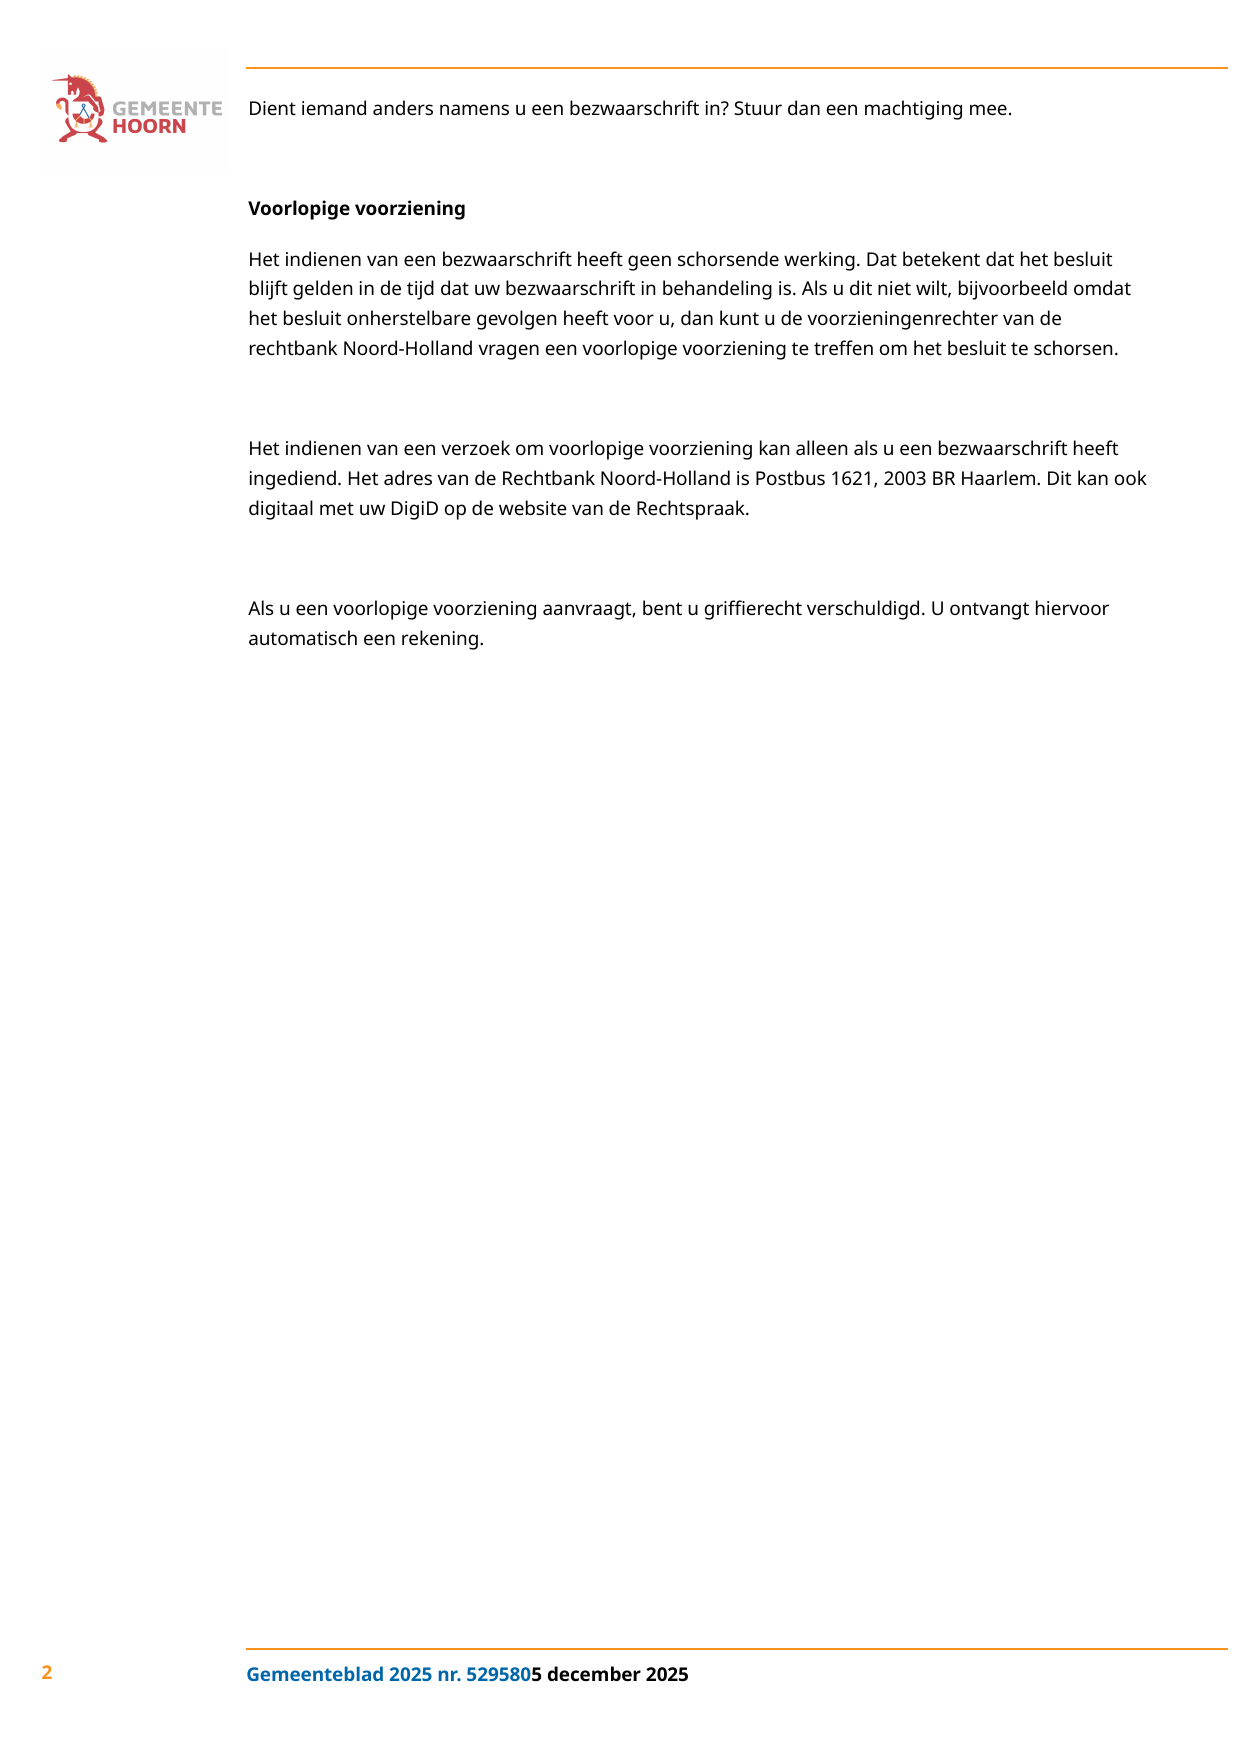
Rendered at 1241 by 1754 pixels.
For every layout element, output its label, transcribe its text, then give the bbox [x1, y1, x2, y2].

text Dient iemand anders namens u een bezwaarschrift in? Stuur dan een machtiging mee. [248, 95, 1152, 121]
picture [41, 47, 231, 172]
text Als u een voorlopige voorziening aanvraagt, bent u griffierecht verschuldigd. U ontvangt hiervoor automatisch een rekening. [248, 596, 1152, 651]
text Het indienen van een verzoek om voorlopige voorziening kan alleen als u een bezwaarschrift heeft ingediend. Het adres van de Rechtbank Noord-Holland is Postbus 1621, 2003 BR Haarlem. Dit kan ook digitaal met uw DigiD op de website van de Rechtspraak. [248, 436, 1152, 521]
text Het indienen van een bezwaarschrift heeft geen schorsende werking. Dat betekent dat het besluit blijft gelden in de tijd dat uw bezwaarschrift in behandeling is. Als u dit niet wilt, bijvoorbeeld omdat het besluit onherstelbare gevolgen heeft voor u, dan kunt u de voorzieningenrechter van de rechtbank Noord-Holland vragen een voorlopige voorziening te treffen om het besluit te schorsen. [248, 246, 1152, 361]
text Voorlopige voorziening [248, 196, 1152, 221]
